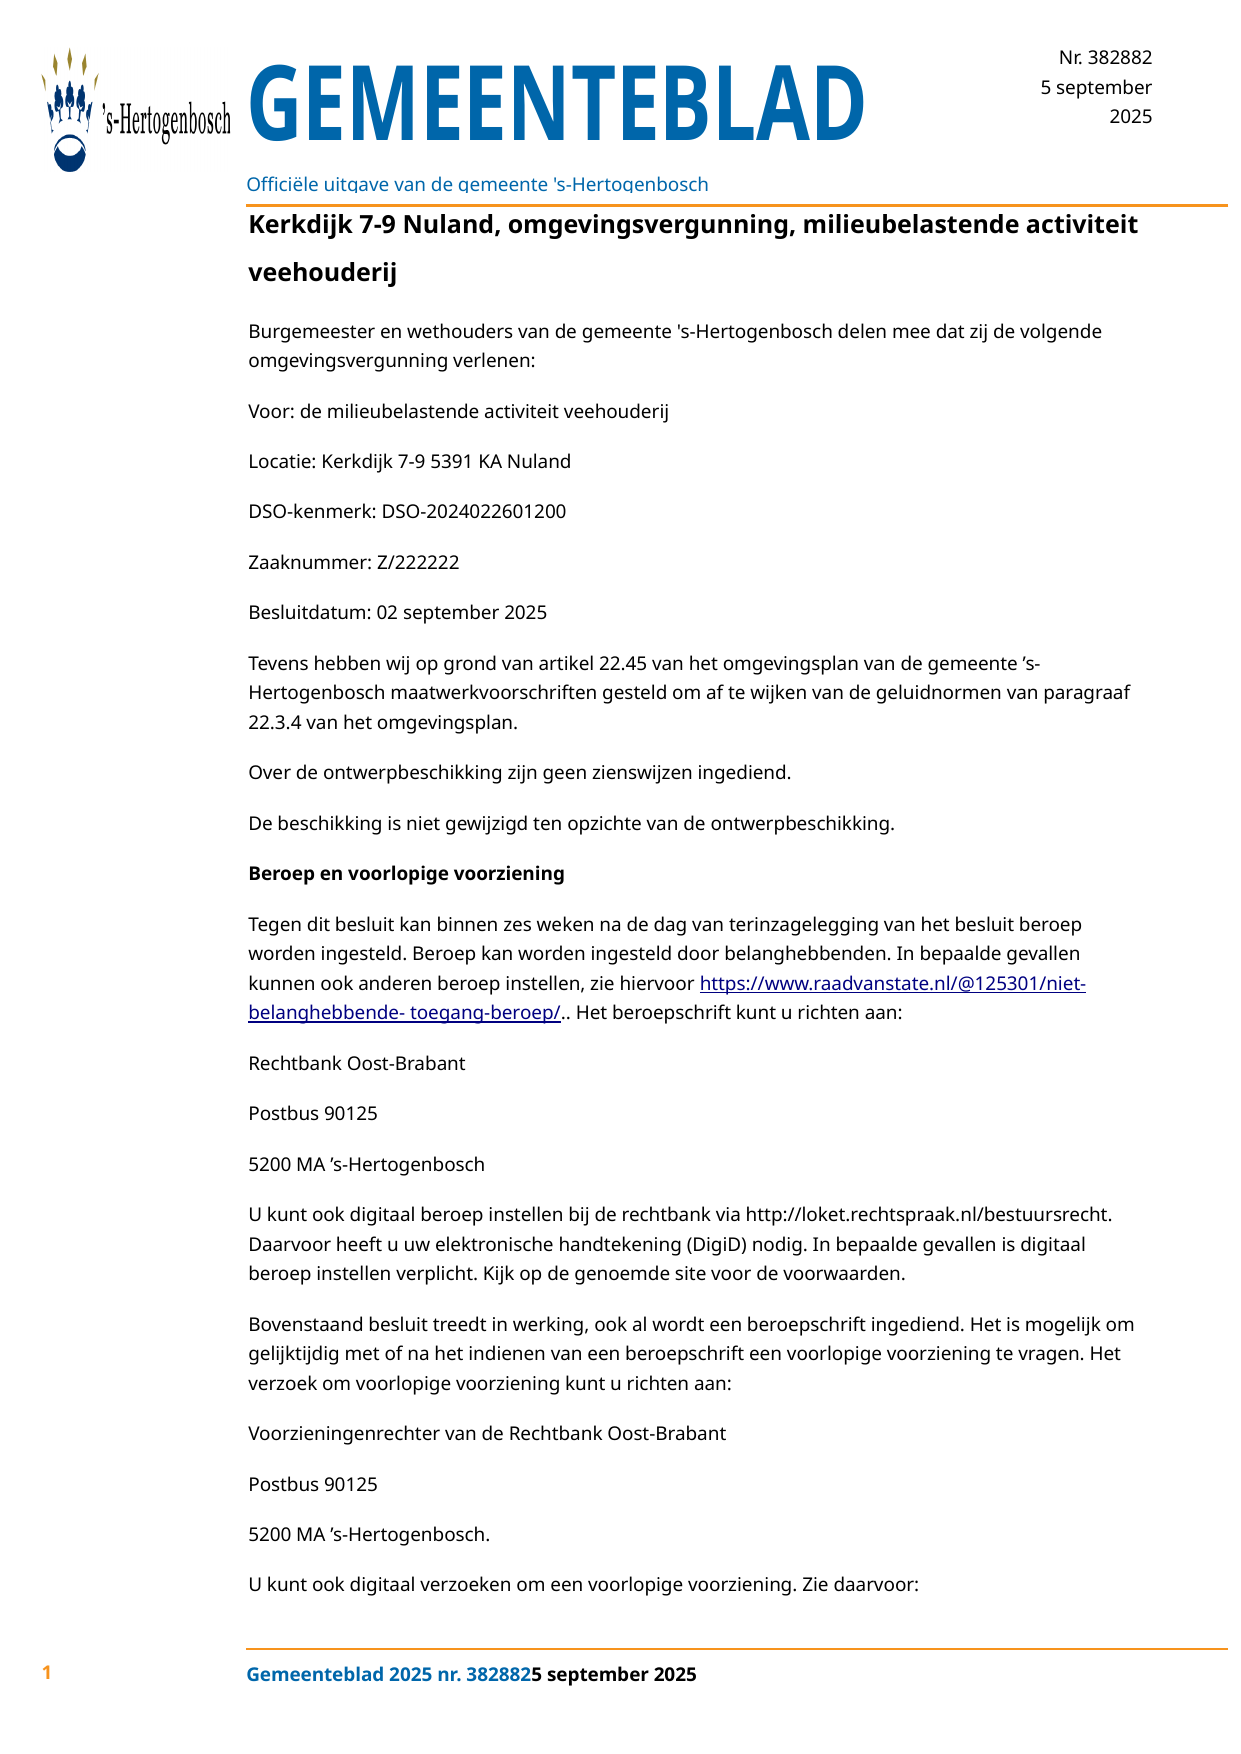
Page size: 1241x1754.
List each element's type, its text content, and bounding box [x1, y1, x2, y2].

text Voor: de milieubelastende activiteit veehouderij [248, 398, 1152, 424]
text Besluitdatum: 02 september 2025 [248, 599, 1152, 625]
text Zaaknummer: Z/222222 [248, 549, 1152, 575]
text Bovenstaand besluit treedt in werking, ook al wordt een beroepschrift ingediend. Het is mogelijk om gelijktijdig met of na het indienen van een beroepschrift een voorlopige voorziening te vragen. Het verzoek om voorlopige voorziening kunt u richten aan: [248, 1311, 1152, 1396]
text Postbus 90125 [248, 1100, 1152, 1126]
text 5200 MA ’s-Hertogenbosch. [248, 1521, 1152, 1547]
text Burgemeester en wethouders van de gemeente 's-Hertogenbosch delen mee dat zij de volgende omgevingsvergunning verlenen: [248, 318, 1152, 373]
text Over de ontwerpbeschikking zijn geen zienswijzen ingediend. [248, 759, 1152, 785]
picture [41, 47, 231, 172]
text U kunt ook digitaal beroep instellen bij de rechtbank via http://loket.rechtspraak.nl/bestuursrecht. Daarvoor heeft u uw elektronische handtekening (DigiD) nodig. In bepaalde gevallen is digitaal beroep instellen verplicht. Kijk op de genoemde site voor de voorwaarden. [248, 1201, 1152, 1286]
text DSO-kenmerk: DSO-2024022601200 [248, 499, 1152, 524]
text Tegen dit besluit kan binnen zes weken na de dag van terinzagelegging van het besluit beroep worden ingesteld. Beroep kan worden ingesteld door belanghebbenden. In bepaalde gevallen kunnen ook anderen beroep instellen, zie hiervoor https://www.raadvanstate.nl/@125301/niet-belanghebbende- toegang-beroep/.. Het beroepschrift kunt u richten aan: [248, 911, 1152, 1025]
text 5200 MA ’s-Hertogenbosch [248, 1151, 1152, 1177]
text Postbus 90125 [248, 1471, 1152, 1497]
text Beroep en voorlopige voorziening [248, 860, 1152, 886]
text Voorzieningenrechter van de Rechtbank Oost-Brabant [248, 1420, 1152, 1446]
text Tevens hebben wij op grond van artikel 22.45 van het omgevingsplan van de gemeente ’s-Hertogenbosch maatwerkvoorschriften gesteld om af te wijken van de geluidnormen van paragraaf 22.3.4 van het omgevingsplan. [248, 650, 1152, 735]
text U kunt ook digitaal verzoeken om een voorlopige voorziening. Zie daarvoor: [248, 1572, 1152, 1597]
text Rechtbank Oost-Brabant [248, 1050, 1152, 1076]
text De beschikking is niet gewijzigd ten opzichte van de ontwerpbeschikking. [248, 810, 1152, 836]
text Kerkdijk 7-9 Nuland, omgevingsvergunning, milieubelastende activiteit veehouderij [248, 207, 1152, 288]
text Locatie: Kerkdijk 7-9 5391 KA Nuland [248, 448, 1152, 474]
